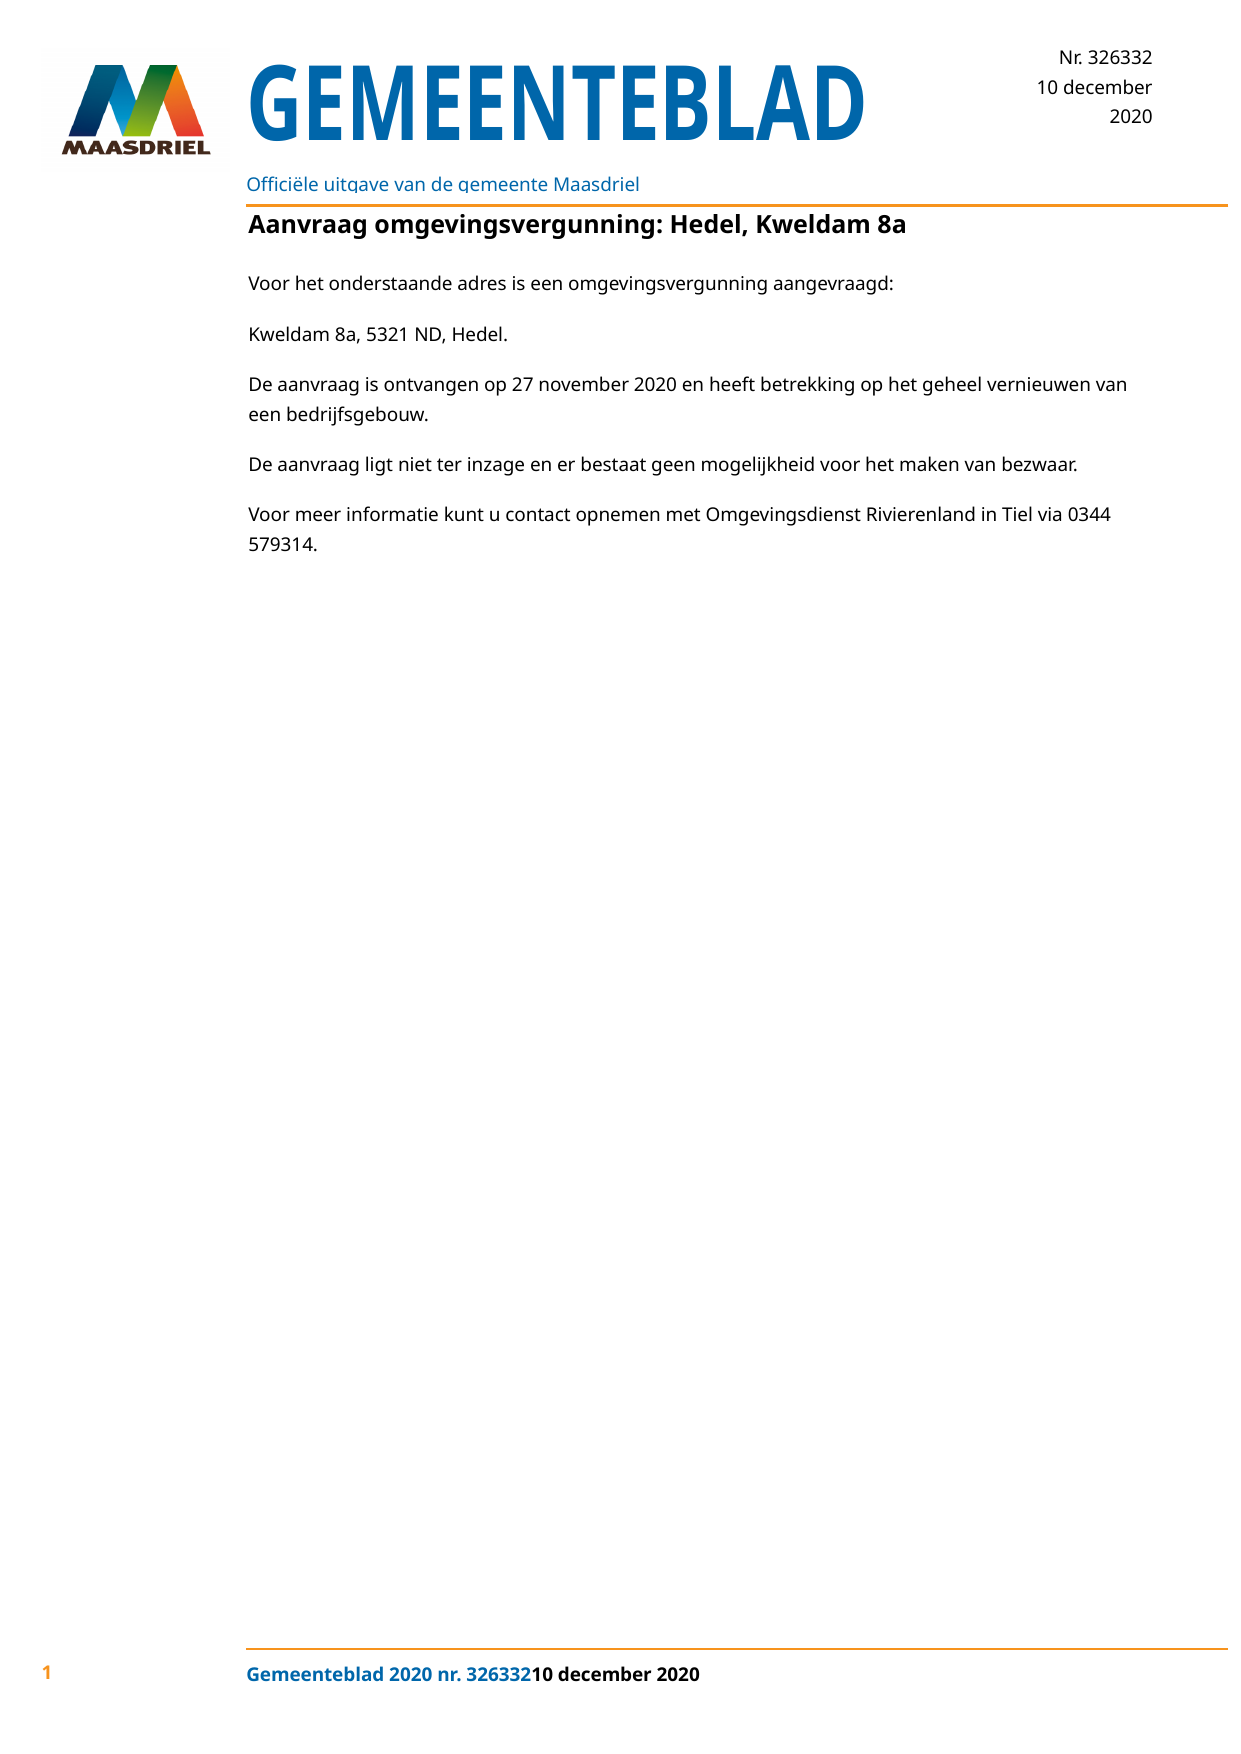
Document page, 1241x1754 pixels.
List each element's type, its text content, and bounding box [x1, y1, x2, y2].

picture [41, 47, 231, 172]
text De aanvraag ligt niet ter inzage en er bestaat geen mogelijkheid voor het maken van bezwaar. [248, 451, 1152, 477]
text Kweldam 8a, 5321 ND, Hedel. [248, 321, 1152, 346]
text Voor het onderstaande adres is een omgevingsvergunning aangevraagd: [248, 270, 1152, 296]
text Aanvraag omgevingsvergunning: Hedel, Kweldam 8a [248, 207, 1152, 241]
text Voor meer informatie kunt u contact opnemen met Omgevingsdienst Rivierenland in Tiel via 0344 579314. [248, 502, 1152, 557]
text De aanvraag is ontvangen op 27 november 2020 en heeft betrekking op het geheel vernieuwen van een bedrijfsgebouw. [248, 371, 1152, 426]
